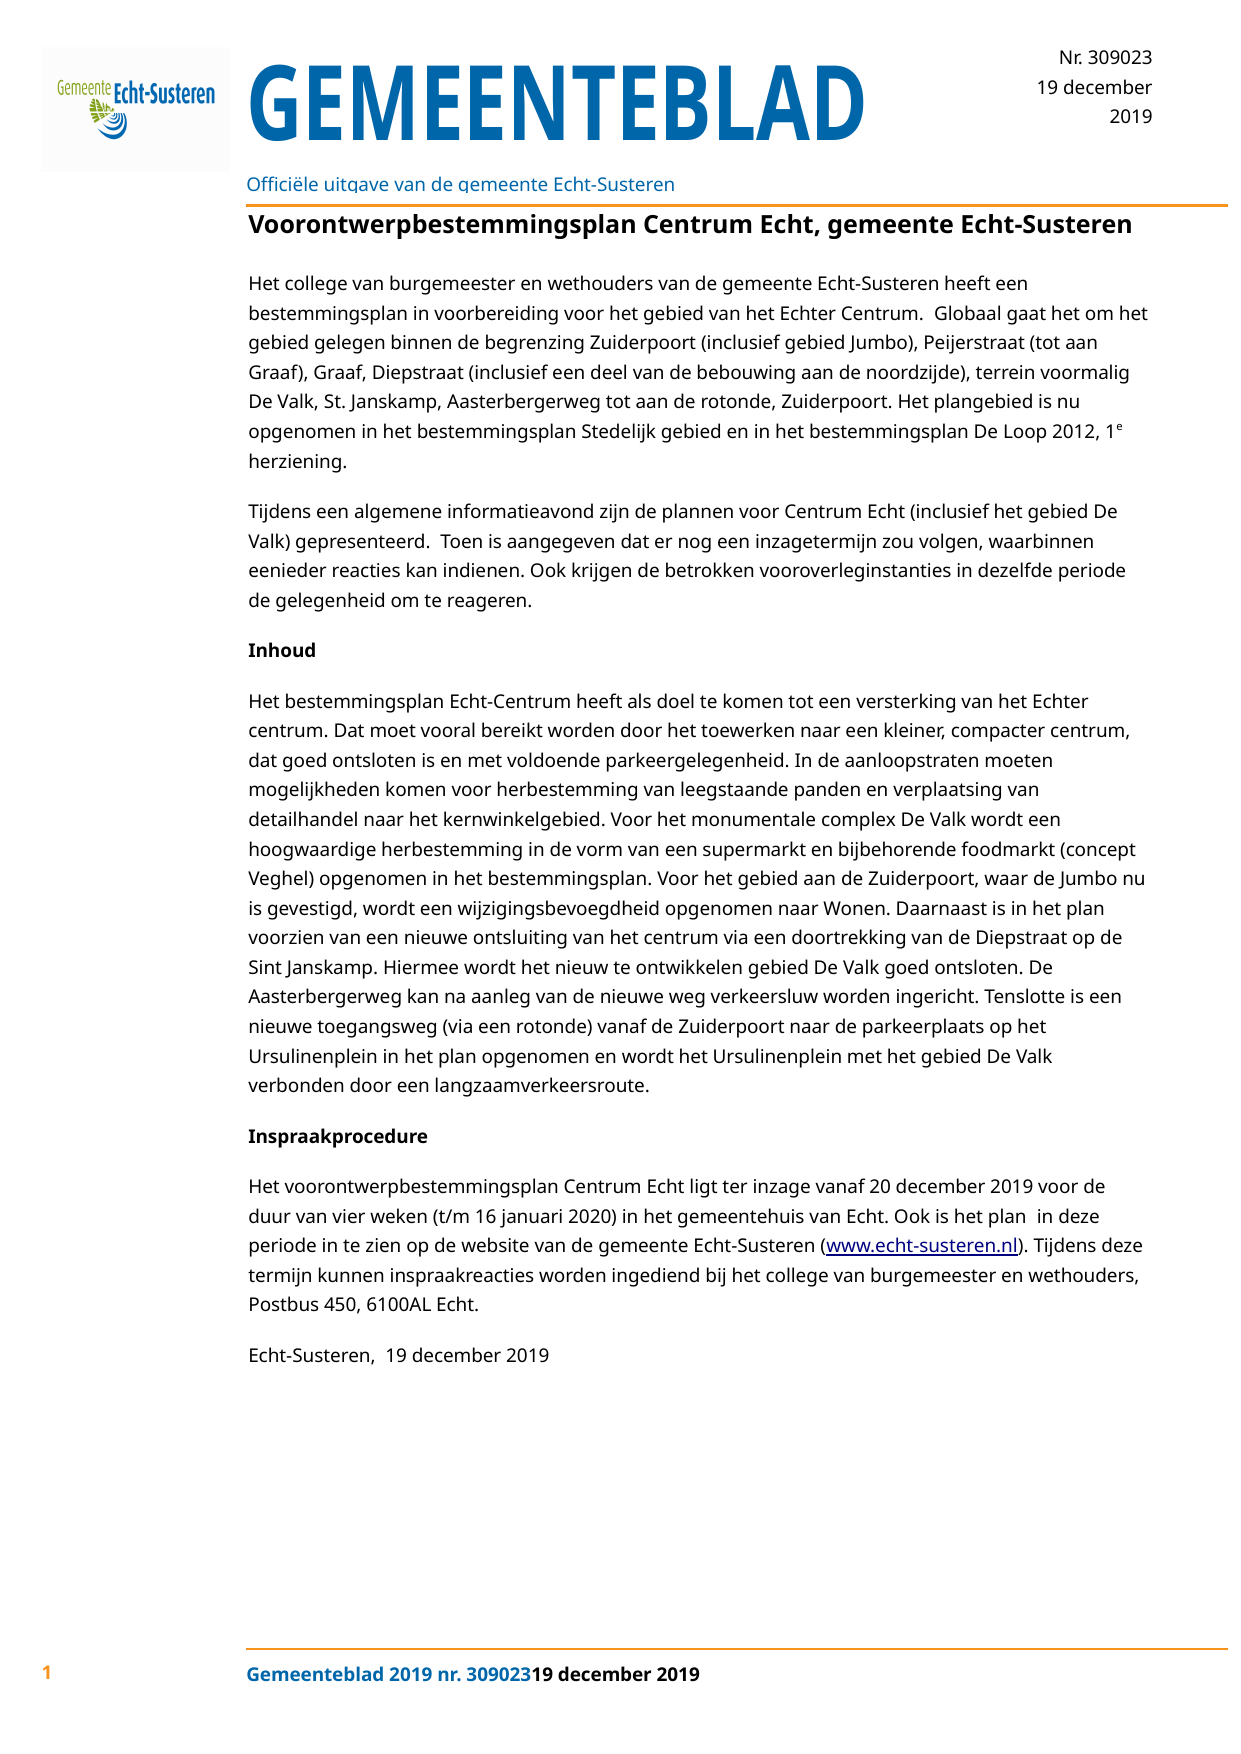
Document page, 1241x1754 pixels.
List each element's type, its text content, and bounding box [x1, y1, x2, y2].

text Inspraakprocedure [248, 1123, 1152, 1148]
text Het bestemmingsplan Echt-Centrum heeft als doel te komen tot een versterking van het Echter centrum. Dat moet vooral bereikt worden door het toewerken naar een kleiner, compacter centrum, dat goed ontsloten is en met voldoende parkeergelegenheid. In de aanloopstraten moeten mogelijkheden komen voor herbestemming van leegstaande panden en verplaatsing van detailhandel naar het kernwinkelgebied. Voor het monumentale complex De Valk wordt een hoogwaardige herbestemming in de vorm van een supermarkt en bijbehorende foodmarkt (concept Veghel) opgenomen in het bestemmingsplan. Voor het gebied aan de Zuiderpoort, waar de Jumbo nu is gevestigd, wordt een wijzigingsbevoegdheid opgenomen naar Wonen. Daarnaast is in het plan voorzien van een nieuwe ontsluiting van het centrum via een doortrekking van de Diepstraat op de Sint Janskamp. Hiermee wordt het nieuw te ontwikkelen gebied De Valk goed ontsloten. De Aasterbergerweg kan na aanleg van de nieuwe weg verkeersluw worden ingericht. Tenslotte is een nieuwe toegangsweg (via een rotonde) vanaf de Zuiderpoort naar de parkeerplaats op het Ursulinenplein in het plan opgenomen en wordt het Ursulinenplein met het gebied De Valk verbonden door een langzaamverkeersroute. [248, 688, 1152, 1098]
text Inhoud [248, 637, 1152, 663]
text Voorontwerpbestemmingsplan Centrum Echt, gemeente Echt-Susteren [248, 207, 1152, 241]
text Het college van burgemeester en wethouders van de gemeente Echt-Susteren heeft een bestemmingsplan in voorbereiding voor het gebied van het Echter Centrum. Globaal gaat het om het gebied gelegen binnen de begrenzing Zuiderpoort (inclusief gebied Jumbo), Peijerstraat (tot aan Graaf), Graaf, Diepstraat (inclusief een deel van de bebouwing aan de noordzijde), terrein voormalig De Valk, St. Janskamp, Aasterbergerweg tot aan de rotonde, Zuiderpoort. Het plangebied is nu opgenomen in het bestemmingsplan Stedelijk gebied en in het bestemmingsplan De Loop 2012, 1e herziening. [248, 270, 1152, 473]
text Het voorontwerpbestemmingsplan Centrum Echt ligt ter inzage vanaf 20 december 2019 voor de duur van vier weken (t/m 16 januari 2020) in het gemeentehuis van Echt. Ook is het plan in deze periode in te zien op de website van de gemeente Echt-Susteren (www.echt-susteren.nl). Tijdens deze termijn kunnen inspraakreacties worden ingediend bij het college van burgemeester en wethouders, Postbus 450, 6100AL Echt. [248, 1173, 1152, 1317]
picture [41, 47, 231, 172]
text Echt-Susteren, 19 december 2019 [248, 1342, 1152, 1368]
text Tijdens een algemene informatieavond zijn de plannen voor Centrum Echt (inclusief het gebied De Valk) gepresenteerd. Toen is aangegeven dat er nog een inzagetermijn zou volgen, waarbinnen eenieder reacties kan indienen. Ook krijgen de betrokken vooroverleginstanties in dezelfde periode de gelegenheid om te reageren. [248, 498, 1152, 613]
